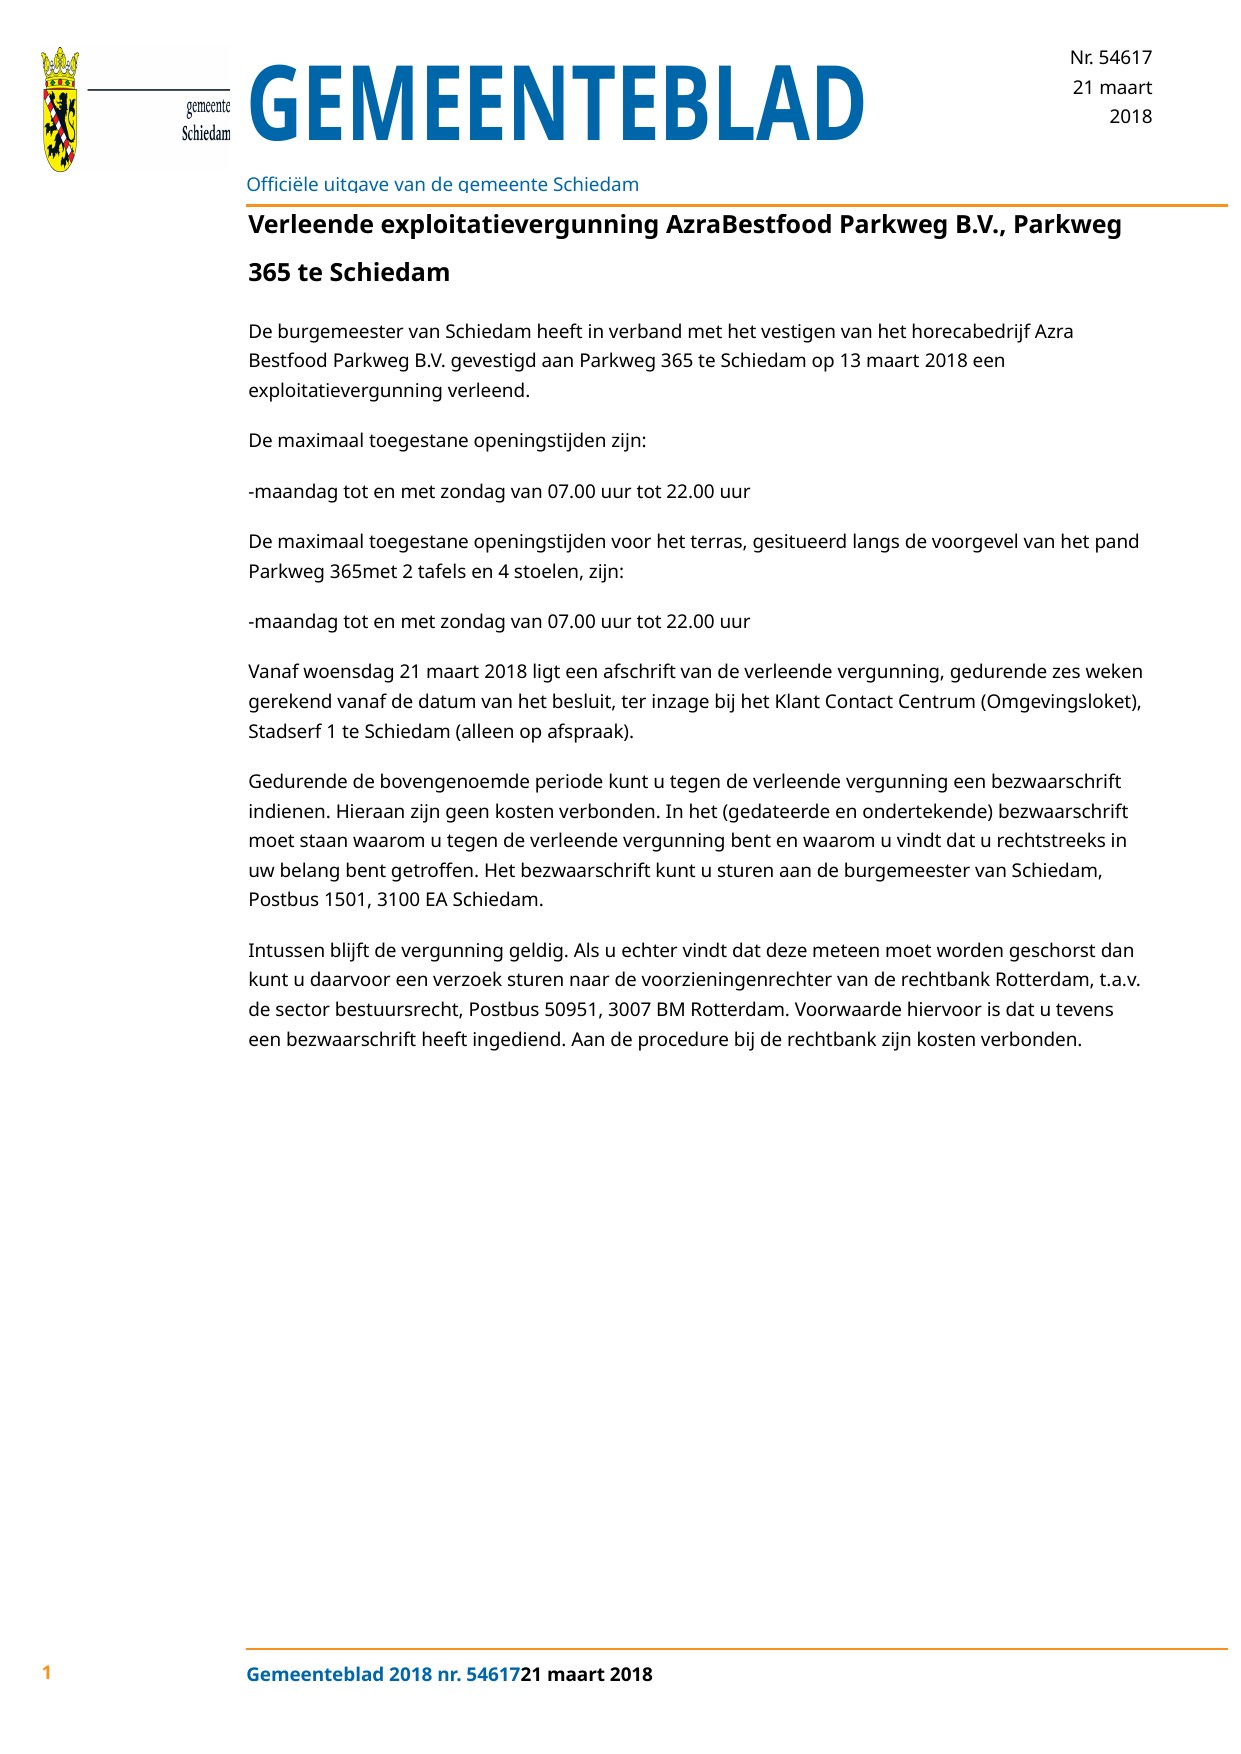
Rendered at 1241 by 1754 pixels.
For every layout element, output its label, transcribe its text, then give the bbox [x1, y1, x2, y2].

text Vanaf woensdag 21 maart 2018 ligt een afschrift van de verleende vergunning, gedurende zes weken gerekend vanaf de datum van het besluit, ter inzage bij het Klant Contact Centrum (Omgevingsloket), Stadserf 1 te Schiedam (alleen op afspraak). [248, 659, 1152, 744]
text De maximaal toegestane openingstijden voor het terras, gesitueerd langs de voorgevel van het pand Parkweg 365met 2 tafels en 4 stoelen, zijn: [248, 528, 1152, 584]
text Gedurende de bovengenoemde periode kunt u tegen de verleende vergunning een bezwaarschrift indienen. Hieraan zijn geen kosten verbonden. In het (gedateerde en ondertekende) bezwaarschrift moet staan waarom u tegen de verleende vergunning bent en waarom u vindt dat u rechtstreeks in uw belang bent getroffen. Het bezwaarschrift kunt u sturen aan de burgemeester van Schiedam, Postbus 1501, 3100 EA Schiedam. [248, 768, 1152, 912]
text Intussen blijft de vergunning geldig. Als u echter vindt dat deze meteen moet worden geschorst dan kunt u daarvoor een verzoek sturen naar de voorzieningenrechter van de rechtbank Rotterdam, t.a.v. de sector bestuursrecht, Postbus 50951, 3007 BM Rotterdam. Voorwaarde hiervoor is dat u tevens een bezwaarschrift heeft ingediend. Aan de procedure bij de rechtbank zijn kosten verbonden. [248, 937, 1152, 1052]
text -maandag tot en met zondag van 07.00 uur tot 22.00 uur [248, 608, 1152, 634]
text De burgemeester van Schiedam heeft in verband met het vestigen van het horecabedrijf Azra Bestfood Parkweg B.V. gevestigd aan Parkweg 365 te Schiedam op 13 maart 2018 een exploitatievergunning verleend. [248, 318, 1152, 403]
text De maximaal toegestane openingstijden zijn: [248, 427, 1152, 453]
text Verleende exploitatievergunning AzraBestfood Parkweg B.V., Parkweg 365 te Schiedam [248, 207, 1152, 288]
picture [41, 47, 231, 172]
text -maandag tot en met zondag van 07.00 uur tot 22.00 uur [248, 478, 1152, 504]
